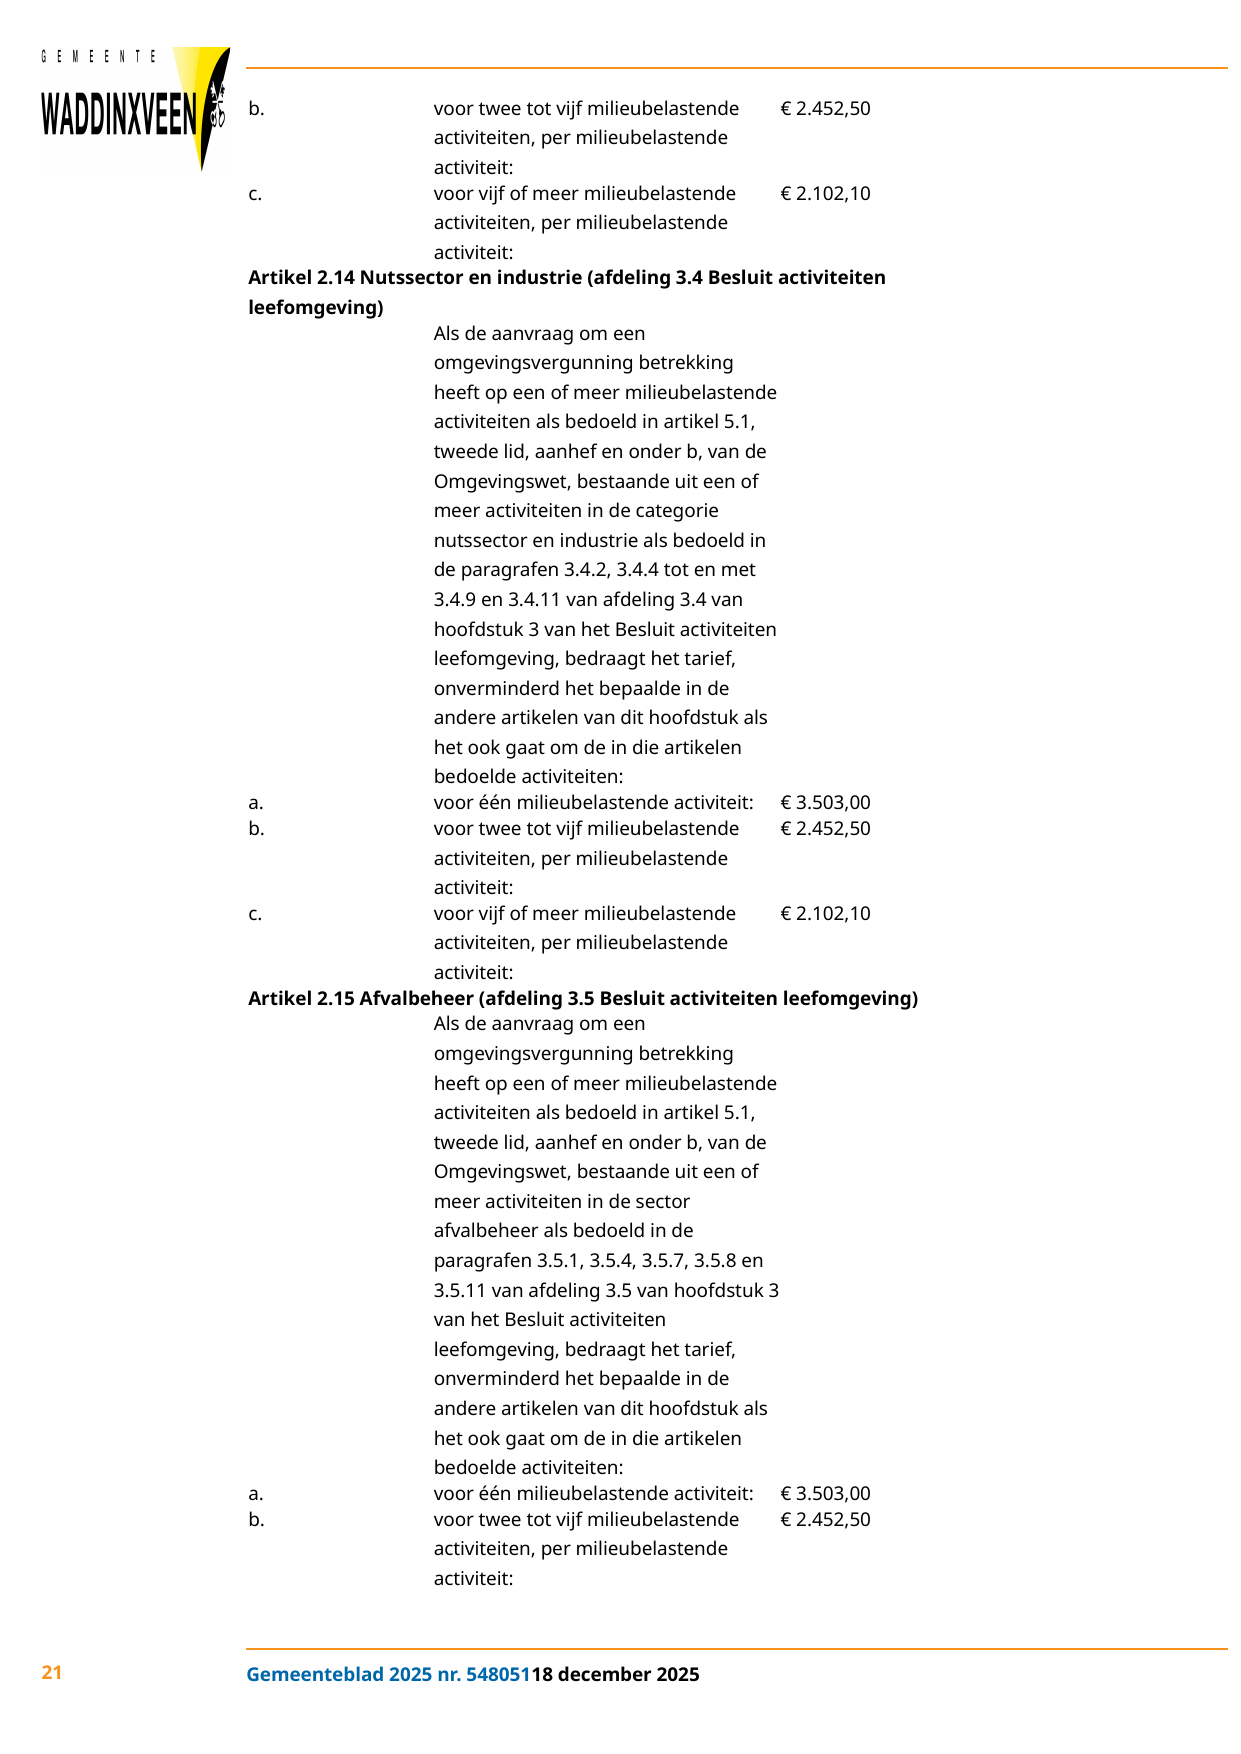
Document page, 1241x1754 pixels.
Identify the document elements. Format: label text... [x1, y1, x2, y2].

table_cell [966, 815, 1152, 900]
table_cell b. [248, 1506, 433, 1591]
table_cell a. [248, 789, 433, 815]
table_cell c. [248, 900, 433, 985]
table_cell € 3.503,00 [780, 789, 966, 815]
table_cell [966, 180, 1152, 264]
table_cell voor vijf of meer milieubelastende activiteiten, per milieubelastende activiteit: [434, 900, 780, 985]
table_cell [248, 1011, 433, 1480]
table_cell € 2.452,50 [780, 95, 966, 180]
table_cell b. [248, 815, 433, 900]
table_cell b. [248, 95, 433, 180]
table_cell [966, 900, 1152, 985]
table_cell € 2.452,50 [780, 1506, 966, 1591]
table_cell [780, 320, 966, 789]
table_cell [780, 1011, 966, 1480]
table_cell c. [248, 180, 433, 264]
table_cell [966, 1011, 1152, 1480]
table_cell € 2.452,50 [780, 815, 966, 900]
table_cell [966, 320, 1152, 789]
table_cell [966, 789, 1152, 815]
table_cell [966, 1506, 1152, 1591]
table_cell voor twee tot vijf milieubelastende activiteiten, per milieubelastende activiteit: [434, 95, 780, 180]
table_cell Artikel 2.15 Afvalbeheer (afdeling 3.5 Besluit activiteiten leefomgeving) [248, 985, 966, 1011]
table_cell voor vijf of meer milieubelastende activiteiten, per milieubelastende activiteit: [434, 180, 780, 264]
table_cell [966, 1480, 1152, 1506]
picture [41, 47, 231, 172]
table_cell Als de aanvraag om een omgevingsvergunning betrekking heeft op een of meer milieubelastende activiteiten als bedoeld in artikel 5.1, tweede lid, aanhef en onder b, van de Omgevingswet, bestaande uit een of meer activiteiten in de categorie nutssector en industrie als bedoeld in de paragrafen 3.4.2, 3.4.4 tot en met 3.4.9 en 3.4.11 van afdeling 3.4 van hoofdstuk 3 van het Besluit activiteiten leefomgeving, bedraagt het tarief, onverminderd het bepaalde in de andere artikelen van dit hoofdstuk als het ook gaat om de in die artikelen bedoelde activiteiten: [434, 320, 780, 789]
table_cell € 2.102,10 [780, 900, 966, 985]
table_cell voor één milieubelastende activiteit: [434, 789, 780, 815]
table_cell voor één milieubelastende activiteit: [434, 1480, 780, 1506]
table_cell voor twee tot vijf milieubelastende activiteiten, per milieubelastende activiteit: [434, 1506, 780, 1591]
table_cell Artikel 2.14 Nutssector en industrie (afdeling 3.4 Besluit activiteiten leefomgeving) [248, 265, 966, 320]
table_cell € 3.503,00 [780, 1480, 966, 1506]
table_cell € 2.102,10 [780, 180, 966, 264]
table_cell voor twee tot vijf milieubelastende activiteiten, per milieubelastende activiteit: [434, 815, 780, 900]
table_cell a. [248, 1480, 433, 1506]
table_cell Als de aanvraag om een omgevingsvergunning betrekking heeft op een of meer milieubelastende activiteiten als bedoeld in artikel 5.1, tweede lid, aanhef en onder b, van de Omgevingswet, bestaande uit een of meer activiteiten in de sector afvalbeheer als bedoeld in de paragrafen 3.5.1, 3.5.4, 3.5.7, 3.5.8 en 3.5.11 van afdeling 3.5 van hoofdstuk 3 van het Besluit activiteiten leefomgeving, bedraagt het tarief, onverminderd het bepaalde in de andere artikelen van dit hoofdstuk als het ook gaat om de in die artikelen bedoelde activiteiten: [434, 1011, 780, 1480]
table_cell [966, 95, 1152, 180]
table_cell [248, 320, 433, 789]
